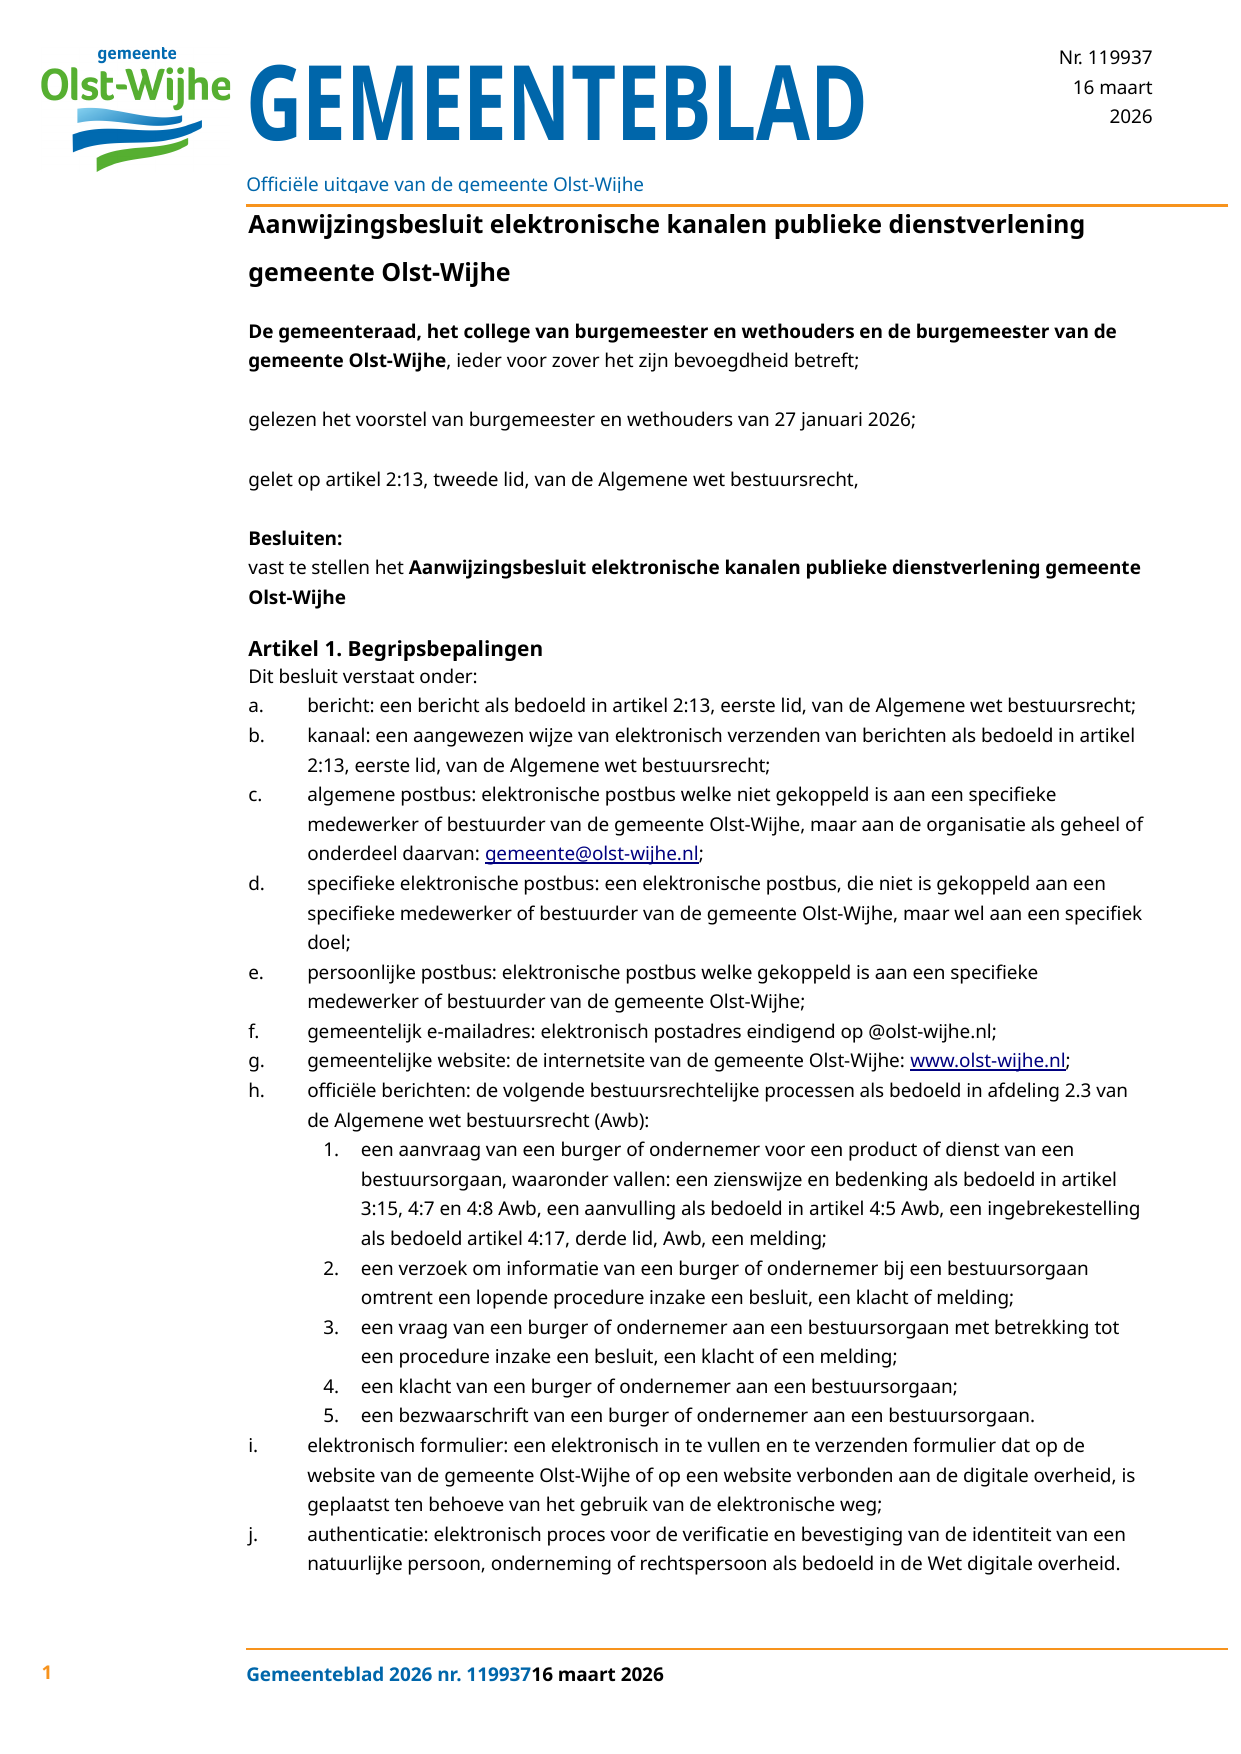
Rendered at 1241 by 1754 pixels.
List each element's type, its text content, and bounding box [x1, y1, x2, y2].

text De gemeenteraad, het college van burgemeester en wethouders en de burgemeester van de gemeente Olst-Wijhe, ieder voor zover het zijn bevoegdheid betreft; [248, 318, 1152, 373]
picture [41, 47, 231, 172]
list algemene postbus: elektronische postbus welke niet gekoppeld is aan een specifieke medewerker of bestuurder van de gemeente Olst-Wijhe, maar aan de organisatie als geheel of onderdeel daarvan: gemeente@olst-wijhe.nl; [248, 781, 1152, 866]
text vast te stellen het Aanwijzingsbesluit elektronische kanalen publieke dienstverlening gemeente Olst-Wijhe [248, 554, 1152, 610]
list specifieke elektronische postbus: een elektronische postbus, die niet is gekoppeld aan een specifieke medewerker of bestuurder van de gemeente Olst-Wijhe, maar wel aan een specifiek doel; [248, 870, 1152, 955]
text gelet op artikel 2:13, tweede lid, van de Algemene wet bestuursrecht, [248, 466, 1152, 492]
list een vraag van een burger of ondernemer aan een bestuursorgaan met betrekking tot een procedure inzake een besluit, een klacht of een melding; [323, 1314, 1152, 1369]
list persoonlijke postbus: elektronische postbus welke gekoppeld is aan een specifieke medewerker of bestuurder van de gemeente Olst-Wijhe; [248, 959, 1152, 1014]
text Dit besluit verstaat onder: [248, 663, 1152, 689]
list een bezwaarschrift van een burger of ondernemer aan een bestuursorgaan. [323, 1403, 1152, 1428]
list een klacht van een burger of ondernemer aan een bestuursorgaan; [323, 1373, 1152, 1399]
text Besluiten: [248, 525, 1152, 551]
list bericht: een bericht als bedoeld in artikel 2:13, eerste lid, van de Algemene wet bestuursrecht; [248, 693, 1152, 718]
list elektronisch formulier: een elektronisch in te vullen en te verzenden formulier dat op de website van de gemeente Olst-Wijhe of op een website verbonden aan de digitale overheid, is geplaatst ten behoeve van het gebruik van de elektronische weg; [248, 1432, 1152, 1517]
list gemeentelijke website: de internetsite van de gemeente Olst-Wijhe: www.olst-wijhe.nl; [248, 1048, 1152, 1073]
list gemeentelijk e-mailadres: elektronisch postadres eindigend op @olst-wijhe.nl; [248, 1018, 1152, 1044]
list authenticatie: elektronisch proces voor de verificatie en bevestiging van de identiteit van een natuurlijke persoon, onderneming of rechtspersoon als bedoeld in de Wet digitale overheid. [248, 1521, 1152, 1576]
text Artikel 1. Begripsbepalingen [248, 634, 1152, 663]
list officiële berichten: de volgende bestuursrechtelijke processen als bedoeld in afdeling 2.3 van de Algemene wet bestuursrecht (Awb): [248, 1077, 1152, 1132]
list kanaal: een aangewezen wijze van elektronisch verzenden van berichten als bedoeld in artikel 2:13, eerste lid, van de Algemene wet bestuursrecht; [248, 722, 1152, 777]
text gelezen het voorstel van burgemeester en wethouders van 27 januari 2026; [248, 407, 1152, 432]
text Aanwijzingsbesluit elektronische kanalen publieke dienstverlening gemeente Olst-Wijhe [248, 207, 1152, 288]
list een verzoek om informatie van een burger of ondernemer bij een bestuursorgaan omtrent een lopende procedure inzake een besluit, een klacht of melding; [323, 1255, 1152, 1310]
list een aanvraag van een burger of ondernemer voor een product of dienst van een bestuursorgaan, waaronder vallen: een zienswijze en bedenking als bedoeld in artikel 3:15, 4:7 en 4:8 Awb, een aanvulling als bedoeld in artikel 4:5 Awb, een ingebrekestelling als bedoeld artikel 4:17, derde lid, Awb, een melding; [323, 1136, 1152, 1251]
